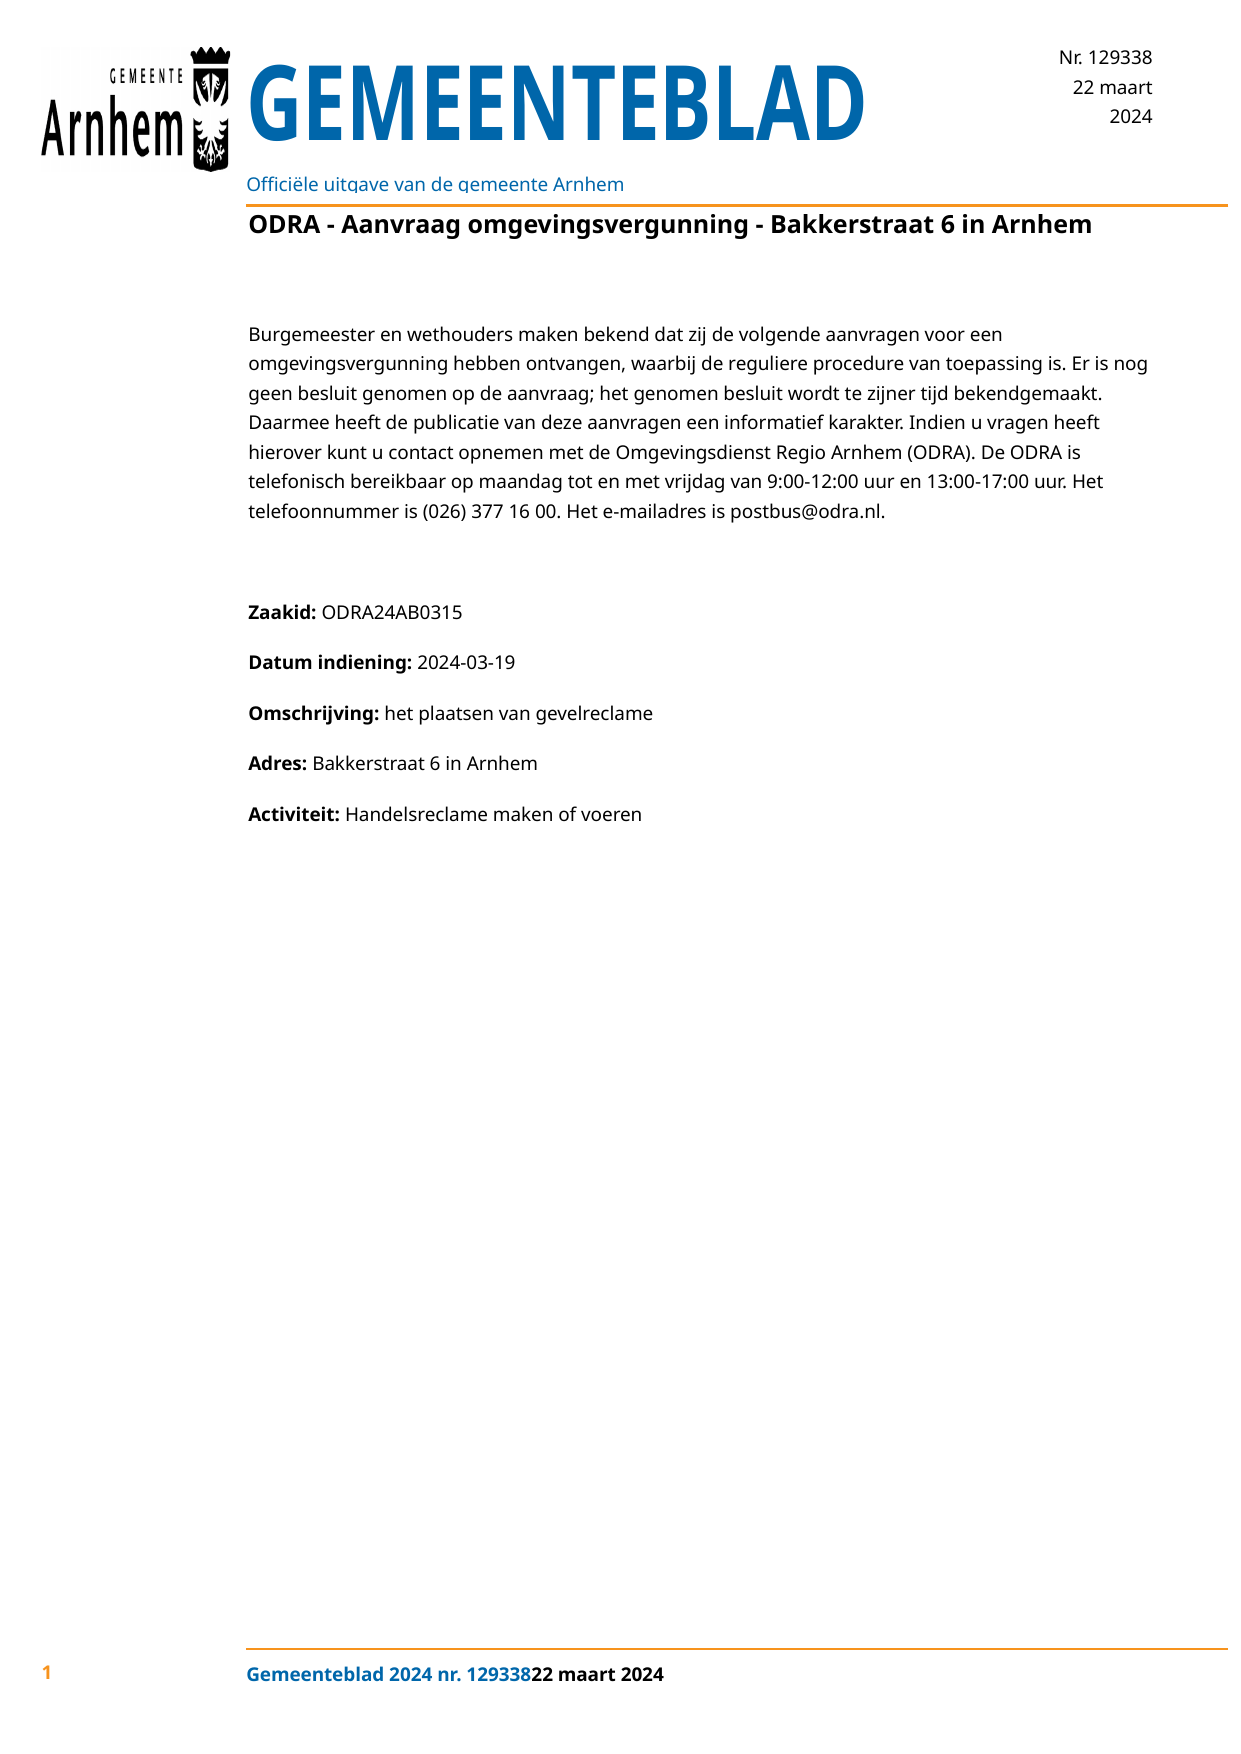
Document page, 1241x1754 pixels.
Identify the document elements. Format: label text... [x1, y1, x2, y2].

text ODRA - Aanvraag omgevingsvergunning - Bakkerstraat 6 in Arnhem [248, 207, 1152, 241]
text Datum indiening: 2024-03-19 [248, 649, 1152, 675]
text Omschrijving: het plaatsen van gevelreclame [248, 700, 1152, 726]
text Activiteit: Handelsreclame maken of voeren [248, 801, 1152, 826]
text Zaakid: ODRA24AB0315 [248, 599, 1152, 625]
picture [41, 47, 231, 172]
text Burgemeester en wethouders maken bekend dat zij de volgende aanvragen voor een omgevingsvergunning hebben ontvangen, waarbij de reguliere procedure van toepassing is. Er is nog geen besluit genomen op de aanvraag; het genomen besluit wordt te zijner tijd bekendgemaakt. Daarmee heeft de publicatie van deze aanvragen een informatief karakter. Indien u vragen heeft hierover kunt u contact opnemen met de Omgevingsdienst Regio Arnhem (ODRA). De ODRA is telefonisch bereikbaar op maandag tot en met vrijdag van 9:00-12:00 uur en 13:00-17:00 uur. Het telefoonnummer is (026) 377 16 00. Het e-mailadres is postbus@odra.nl. [248, 321, 1152, 524]
text Adres: Bakkerstraat 6 in Arnhem [248, 750, 1152, 776]
